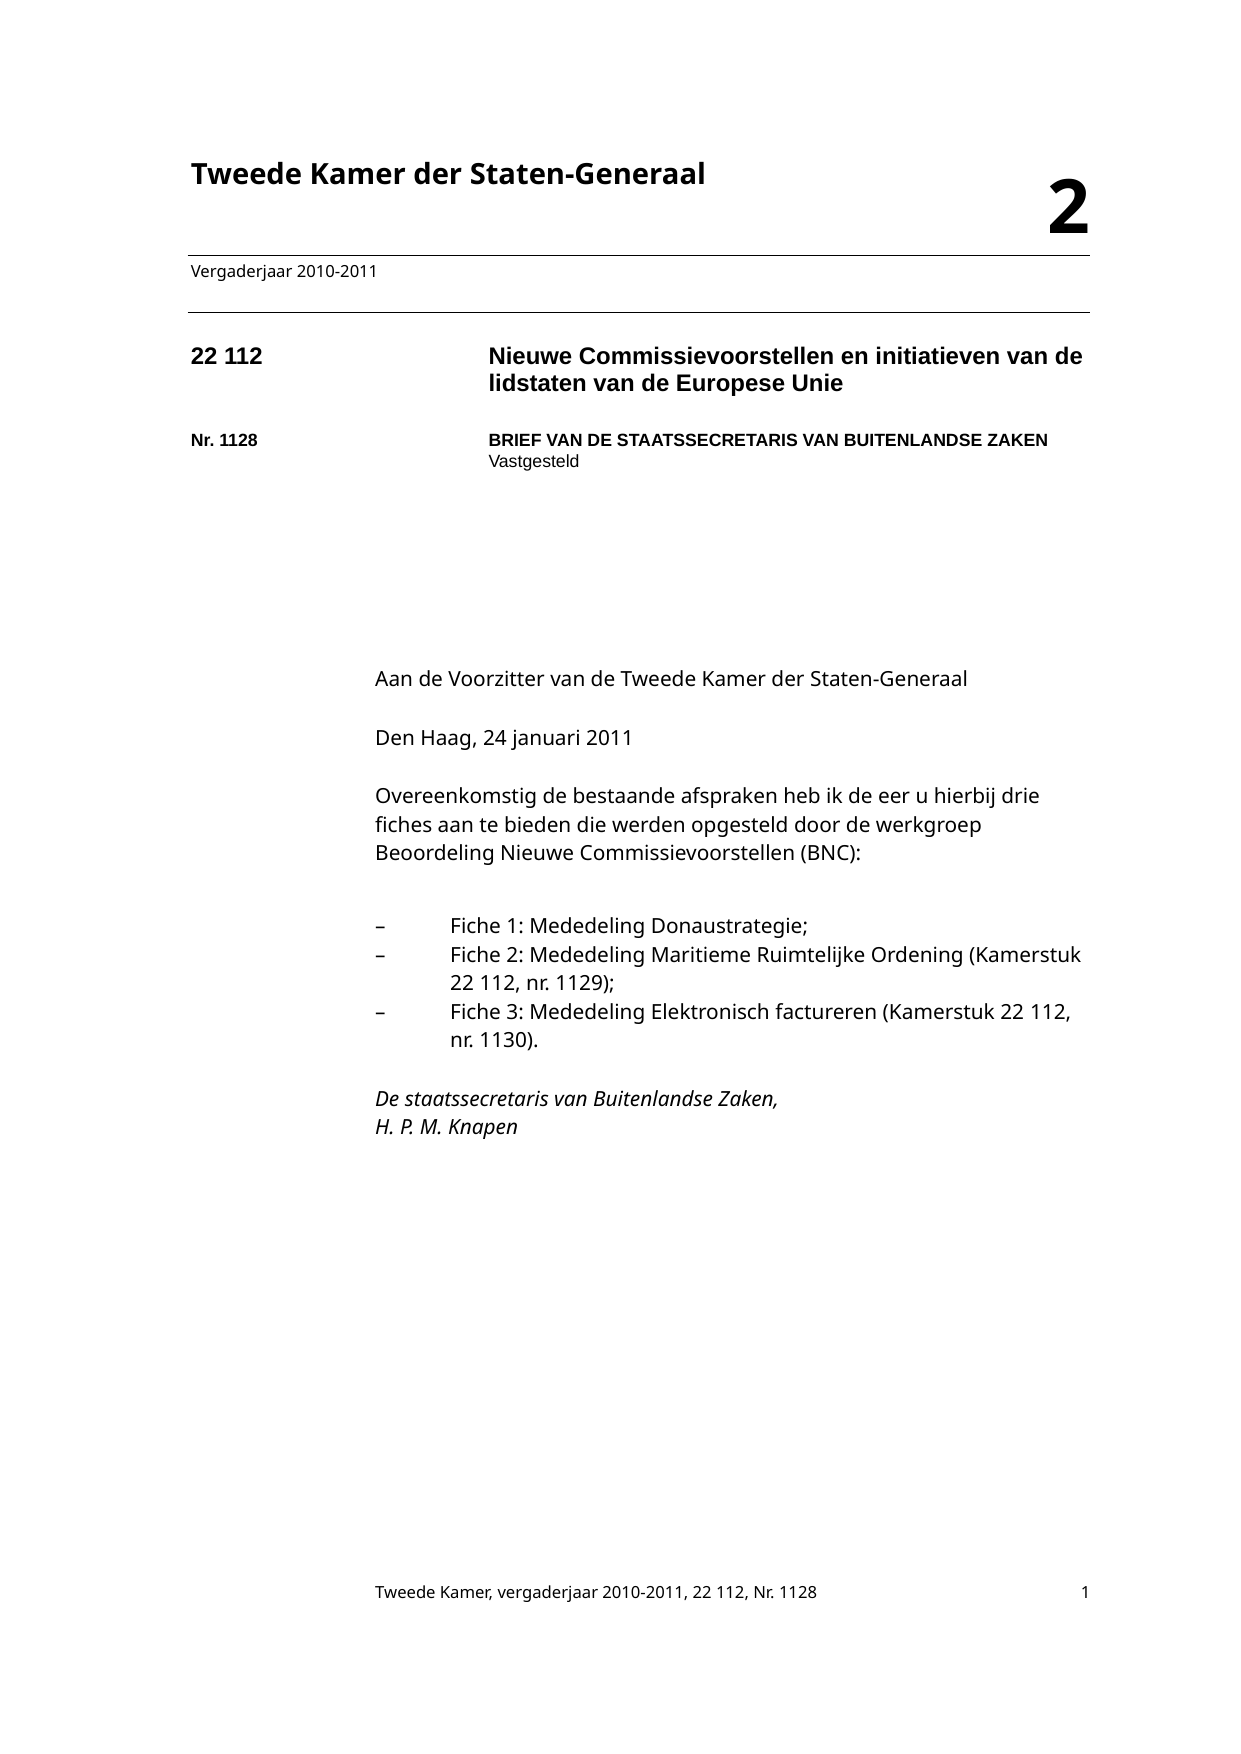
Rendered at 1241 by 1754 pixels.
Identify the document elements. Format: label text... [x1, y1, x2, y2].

table_cell [485, 313, 1090, 339]
text De staatssecretaris van Buitenlandse Zaken, [375, 1084, 1090, 1112]
table_cell Nieuwe Commissievoorstellen en initiatieven van de lidstaten van de Europese Unie [485, 339, 1090, 427]
table_cell Vergaderjaar 2010-2011 [188, 256, 485, 312]
table_cell BRIEF VAN DE STAATSSECRETARIS VAN BUITENLANDSE ZAKEN Vastgesteld [485, 427, 1090, 546]
table_cell Nr. 1128 [188, 427, 485, 546]
list Fiche 3: Mededeling Elektronisch factureren (Kamerstuk 22 112, nr. 1130). [375, 997, 1090, 1054]
text Aan de Voorzitter van de Tweede Kamer der Staten-Generaal [375, 664, 1090, 693]
list Fiche 1: Mededeling Donaustrategie; [375, 912, 1090, 940]
table_header 2 [910, 150, 1090, 255]
table_header Tweede Kamer der Staten-Generaal [188, 150, 909, 255]
text Den Haag, 24 januari 2011 [375, 723, 1090, 751]
text H. P. M. Knapen [375, 1112, 1090, 1141]
list Fiche 2: Mededeling Maritieme Ruimtelijke Ordening (Kamerstuk 22 112, nr. 1129); [375, 940, 1090, 997]
table_cell 22 112 [188, 339, 485, 427]
table_cell [485, 256, 1090, 312]
text Overeenkomstig de bestaande afspraken heb ik de eer u hierbij drie fiches aan te bieden die werden opgesteld door de werkgroep Beoordeling Nieuwe Commissievoorstellen (BNC): [375, 781, 1090, 867]
table_cell [188, 313, 485, 339]
